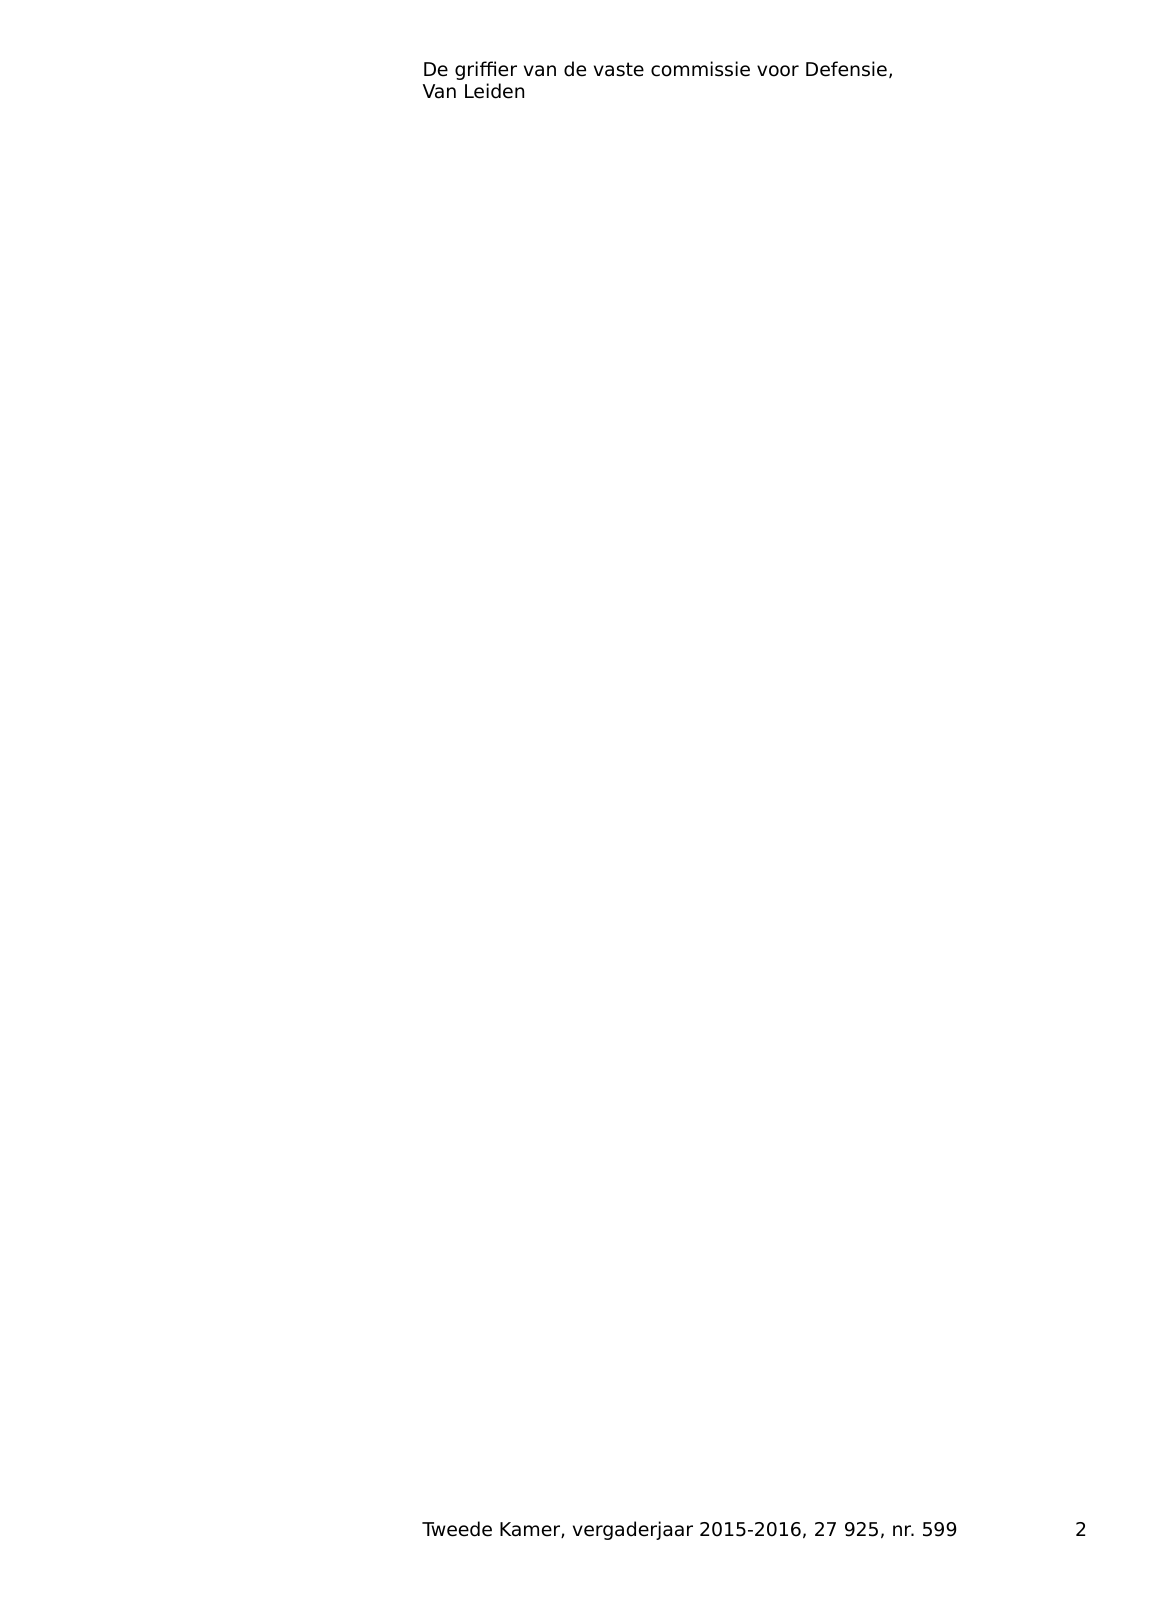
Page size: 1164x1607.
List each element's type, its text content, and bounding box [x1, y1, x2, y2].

text De griffier van de vaste commissie voor Defensie, Van Leiden [422, 59, 1087, 103]
